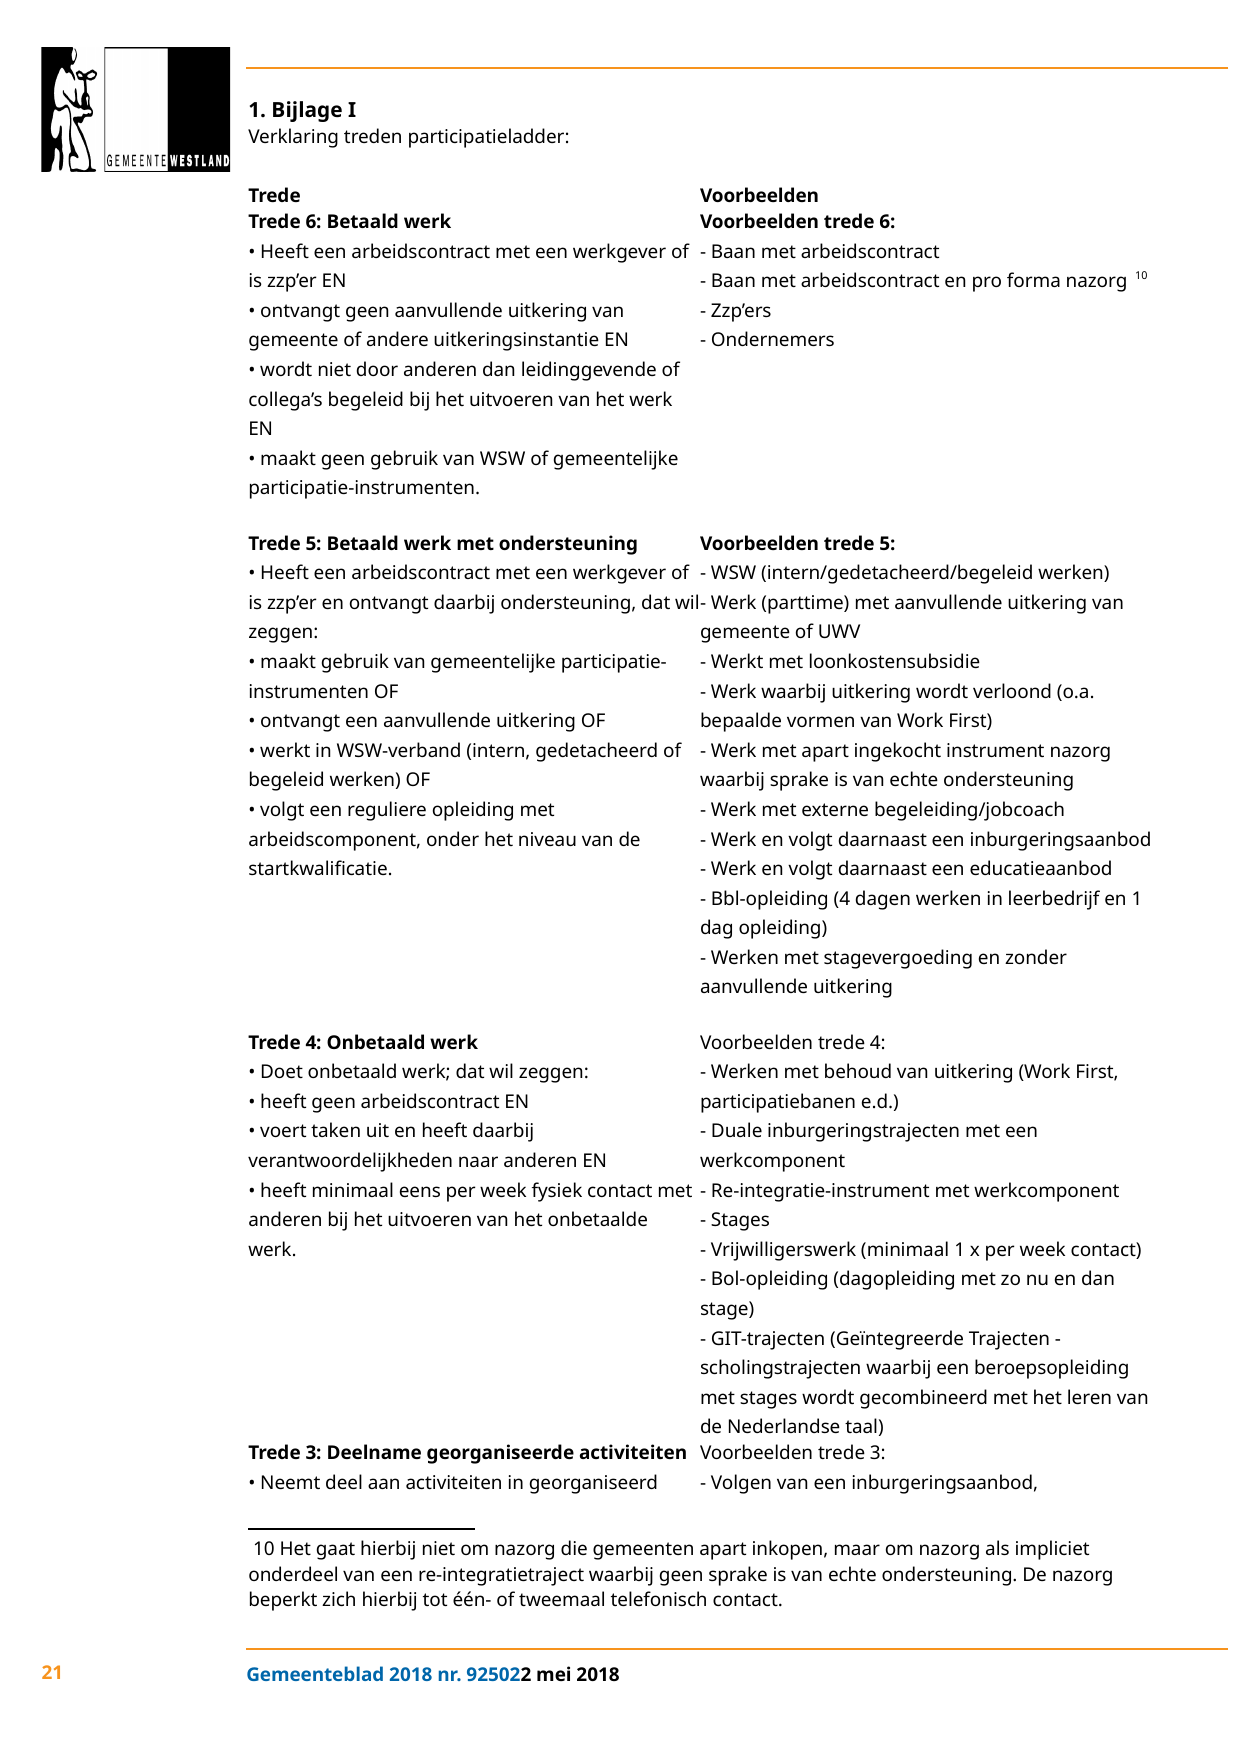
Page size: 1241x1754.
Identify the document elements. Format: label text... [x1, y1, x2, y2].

table_cell Trede 3: Deelname georganiseerde activiteiten • Neemt deel aan activiteiten in georganiseerd [248, 1439, 700, 1494]
table_cell Voorbeelden trede 4: - Werken met behoud van uitkering (Work First, participatiebanen e.d.) - Duale inburgeringstrajecten met een werkcomponent - Re-integratie-instrument met werkcomponent - Stages - Vrijwilligerswerk (minimaal 1 x per week contact) - Bol-opleiding (dagopleiding met zo nu en dan stage) - GIT-trajecten (Geïntegreerde Trajecten - scholingstrajecten waarbij een beroepsopleiding met stages wordt gecombineerd met het leren van de Nederlandse taal) [700, 1029, 1152, 1439]
table_cell Trede 4: Onbetaald werk • Doet onbetaald werk; dat wil zeggen: • heeft geen arbeidscontract EN • voert taken uit en heeft daarbij verantwoordelijkheden naar anderen EN • heeft minimaal eens per week fysiek contact met anderen bij het uitvoeren van het onbetaalde werk. [248, 1029, 700, 1439]
table_cell Voorbeelden trede 6: - Baan met arbeidscontract - Baan met arbeidscontract en pro forma nazorg - Zzp’ers - Ondernemers [700, 208, 1152, 530]
table_cell Voorbeelden trede 3: - Volgen van een inburgeringsaanbod, [700, 1439, 1152, 1494]
text Verklaring treden participatieladder: [248, 123, 1152, 149]
table_cell Trede 6: Betaald werk • Heeft een arbeidscontract met een werkgever of is zzp’er EN • ontvangt geen aanvullende uitkering van gemeente of andere uitkeringsinstantie EN • wordt niet door anderen dan leidinggevende of collega’s begeleid bij het uitvoeren van het werk EN • maakt geen gebruik van WSW of gemeentelijke participatie-instrumenten. [248, 208, 700, 530]
table_cell Voorbeelden trede 5: - WSW (intern/gedetacheerd/begeleid werken) - Werk (parttime) met aanvullende uitkering van gemeente of UWV - Werkt met loonkostensubsidie - Werk waarbij uitkering wordt verloond (o.a. bepaalde vormen van Work First) - Werk met apart ingekocht instrument nazorg waarbij sprake is van echte ondersteuning - Werk met externe begeleiding/jobcoach - Werk en volgt daarnaast een inburgeringsaanbod - Werk en volgt daarnaast een educatieaanbod - Bbl-opleiding (4 dagen werken in leerbedrijf en 1 dag opleiding) - Werken met stagevergoeding en zonder aanvullende uitkering [700, 530, 1152, 1029]
table_header Voorbeelden [700, 183, 1152, 208]
table_cell Trede 5: Betaald werk met ondersteuning • Heeft een arbeidscontract met een werkgever of is zzp’er en ontvangt daarbij ondersteuning, dat wil zeggen: • maakt gebruik van gemeentelijke participatie-instrumenten OF • ontvangt een aanvullende uitkering OF • werkt in WSW-verband (intern, gedetacheerd of begeleid werken) OF • volgt een reguliere opleiding met arbeidscomponent, onder het niveau van de startkwalificatie. [248, 530, 700, 1029]
table_header Trede [248, 183, 700, 208]
text 1. Bijlage I [248, 95, 1152, 123]
picture [41, 47, 231, 172]
